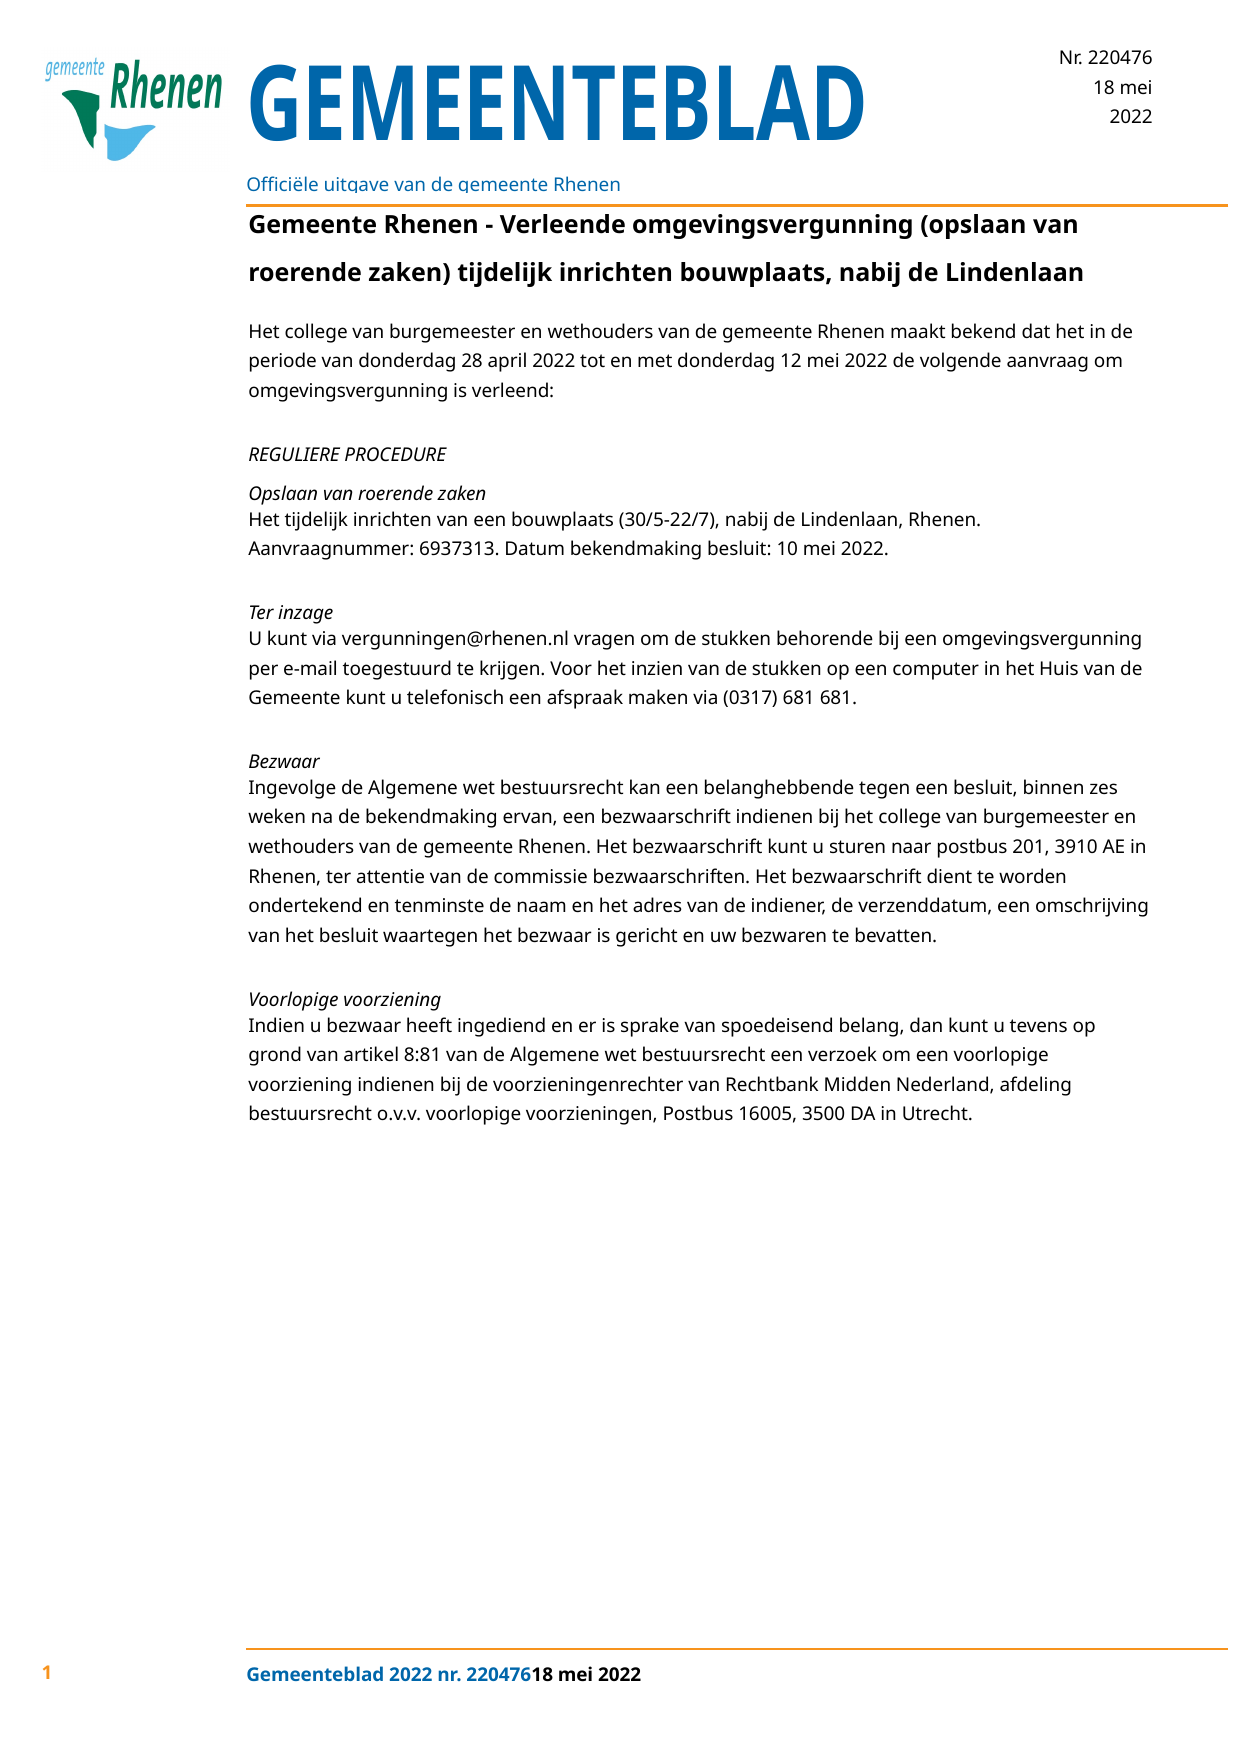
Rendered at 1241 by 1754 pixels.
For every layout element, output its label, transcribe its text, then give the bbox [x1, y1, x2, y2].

text Ter inzage [248, 599, 1152, 625]
picture [41, 47, 231, 172]
text REGULIERE PROCEDURE [248, 441, 1152, 467]
text Bezwaar [248, 748, 1152, 774]
text Het tijdelijk inrichten van een bouwplaats (30/5-22/7), nabij de Lindenlaan, Rhenen. Aanvraagnummer: 6937313. Datum bekendmaking besluit: 10 mei 2022. [248, 506, 1152, 561]
text Indien u bezwaar heeft ingediend en er is sprake van spoedeisend belang, dan kunt u tevens op grond van artikel 8:81 van de Algemene wet bestuursrecht een verzoek om een voorlopige voorziening indienen bij de voorzieningenrechter van Rechtbank Midden Nederland, afdeling bestuursrecht o.v.v. voorlopige voorzieningen, Postbus 16005, 3500 DA in Utrecht. [248, 1012, 1152, 1126]
text U kunt via vergunningen@rhenen.nl vragen om de stukken behorende bij een omgevingsvergunning per e-mail toegestuurd te krijgen. Voor het inzien van de stukken op een computer in het Huis van de Gemeente kunt u telefonisch een afspraak maken via (0317) 681 681. [248, 625, 1152, 710]
text Voorlopige voorziening [248, 986, 1152, 1012]
text Opslaan van roerende zaken [248, 480, 1152, 506]
text Het college van burgemeester en wethouders van de gemeente Rhenen maakt bekend dat het in de periode van donderdag 28 april 2022 tot en met donderdag 12 mei 2022 de volgende aanvraag om omgevingsvergunning is verleend: [248, 318, 1152, 403]
text Gemeente Rhenen - Verleende omgevingsvergunning (opslaan van roerende zaken) tijdelijk inrichten bouwplaats, nabij de Lindenlaan [248, 207, 1152, 288]
text Ingevolge de Algemene wet bestuursrecht kan een belanghebbende tegen een besluit, binnen zes weken na de bekendmaking ervan, een bezwaarschrift indienen bij het college van burgemeester en wethouders van de gemeente Rhenen. Het bezwaarschrift kunt u sturen naar postbus 201, 3910 AE in Rhenen, ter attentie van de commissie bezwaarschriften. Het bezwaarschrift dient te worden ondertekend en tenminste de naam en het adres van de indiener, de verzenddatum, een omschrijving van het besluit waartegen het bezwaar is gericht en uw bezwaren te bevatten. [248, 774, 1152, 948]
